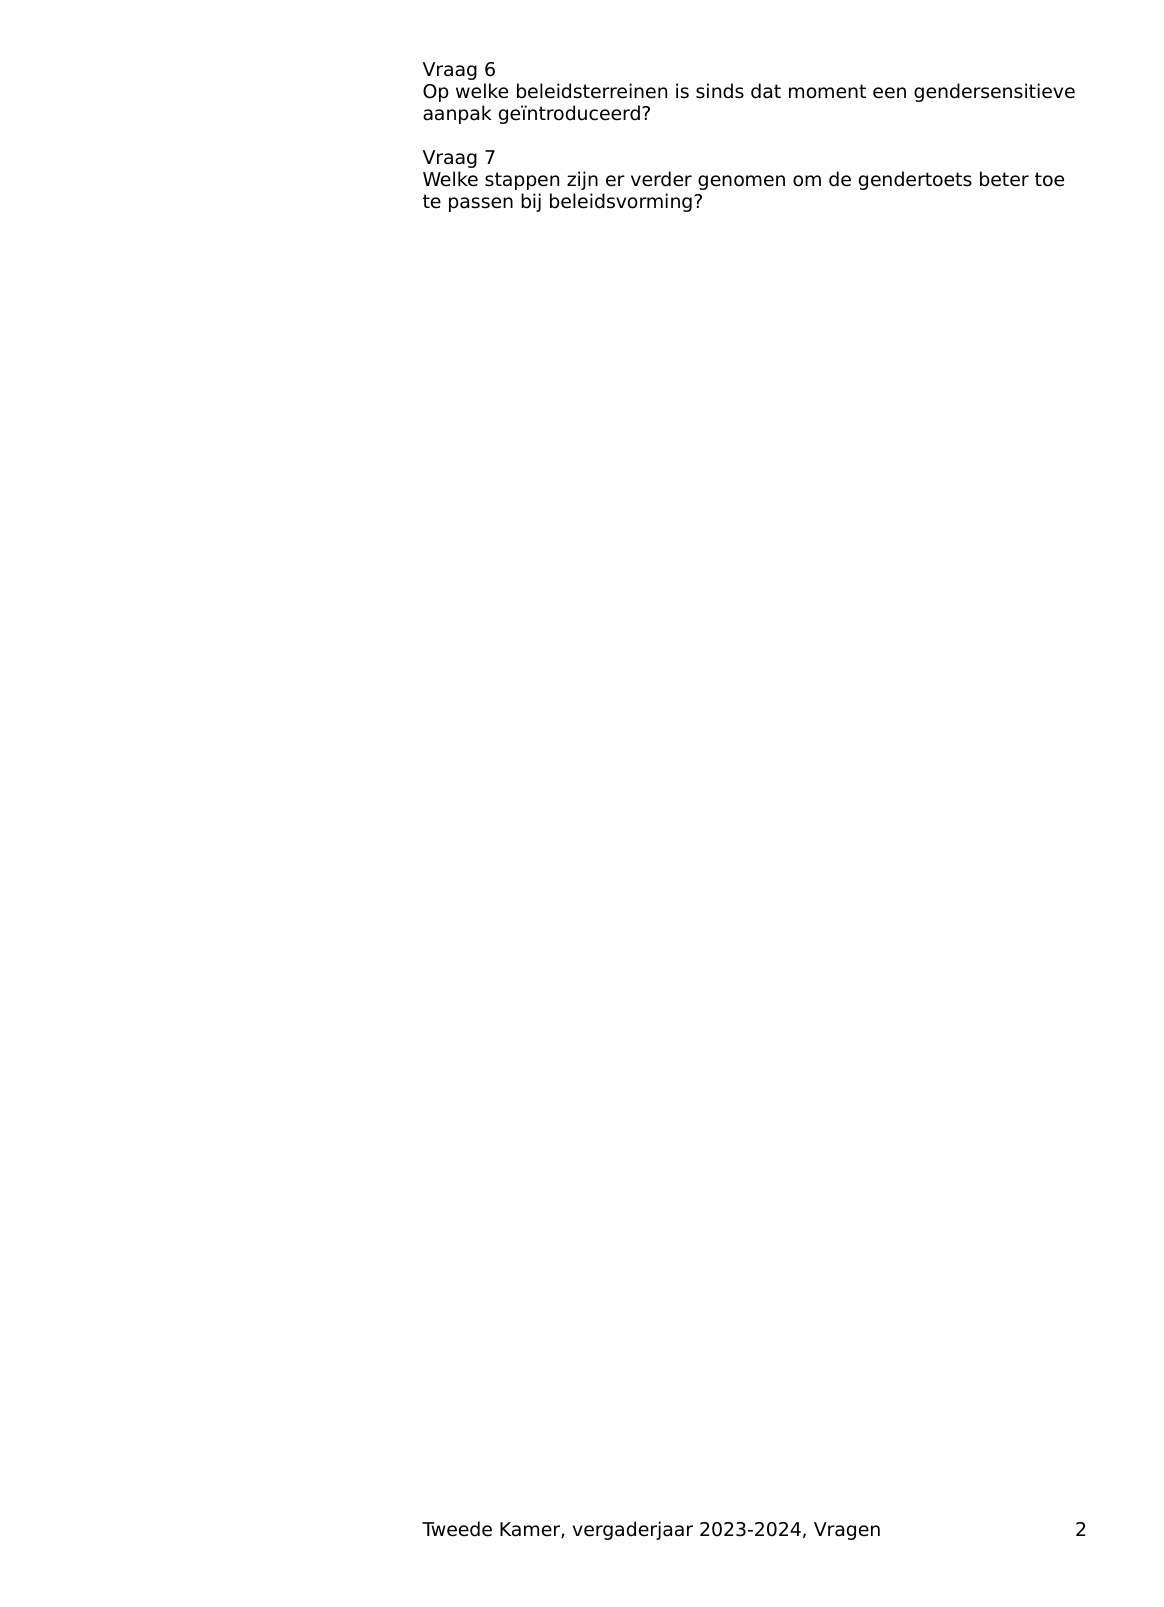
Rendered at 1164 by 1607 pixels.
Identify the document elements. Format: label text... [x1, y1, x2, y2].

text Vraag 7 [422, 147, 1087, 169]
text Welke stappen zijn er verder genomen om de gendertoets beter toe te passen bij beleidsvorming? [422, 169, 1087, 213]
text Vraag 6 [422, 59, 1087, 81]
text Op welke beleidsterreinen is sinds dat moment een gendersensitieve aanpak geïntroduceerd? [422, 81, 1087, 125]
